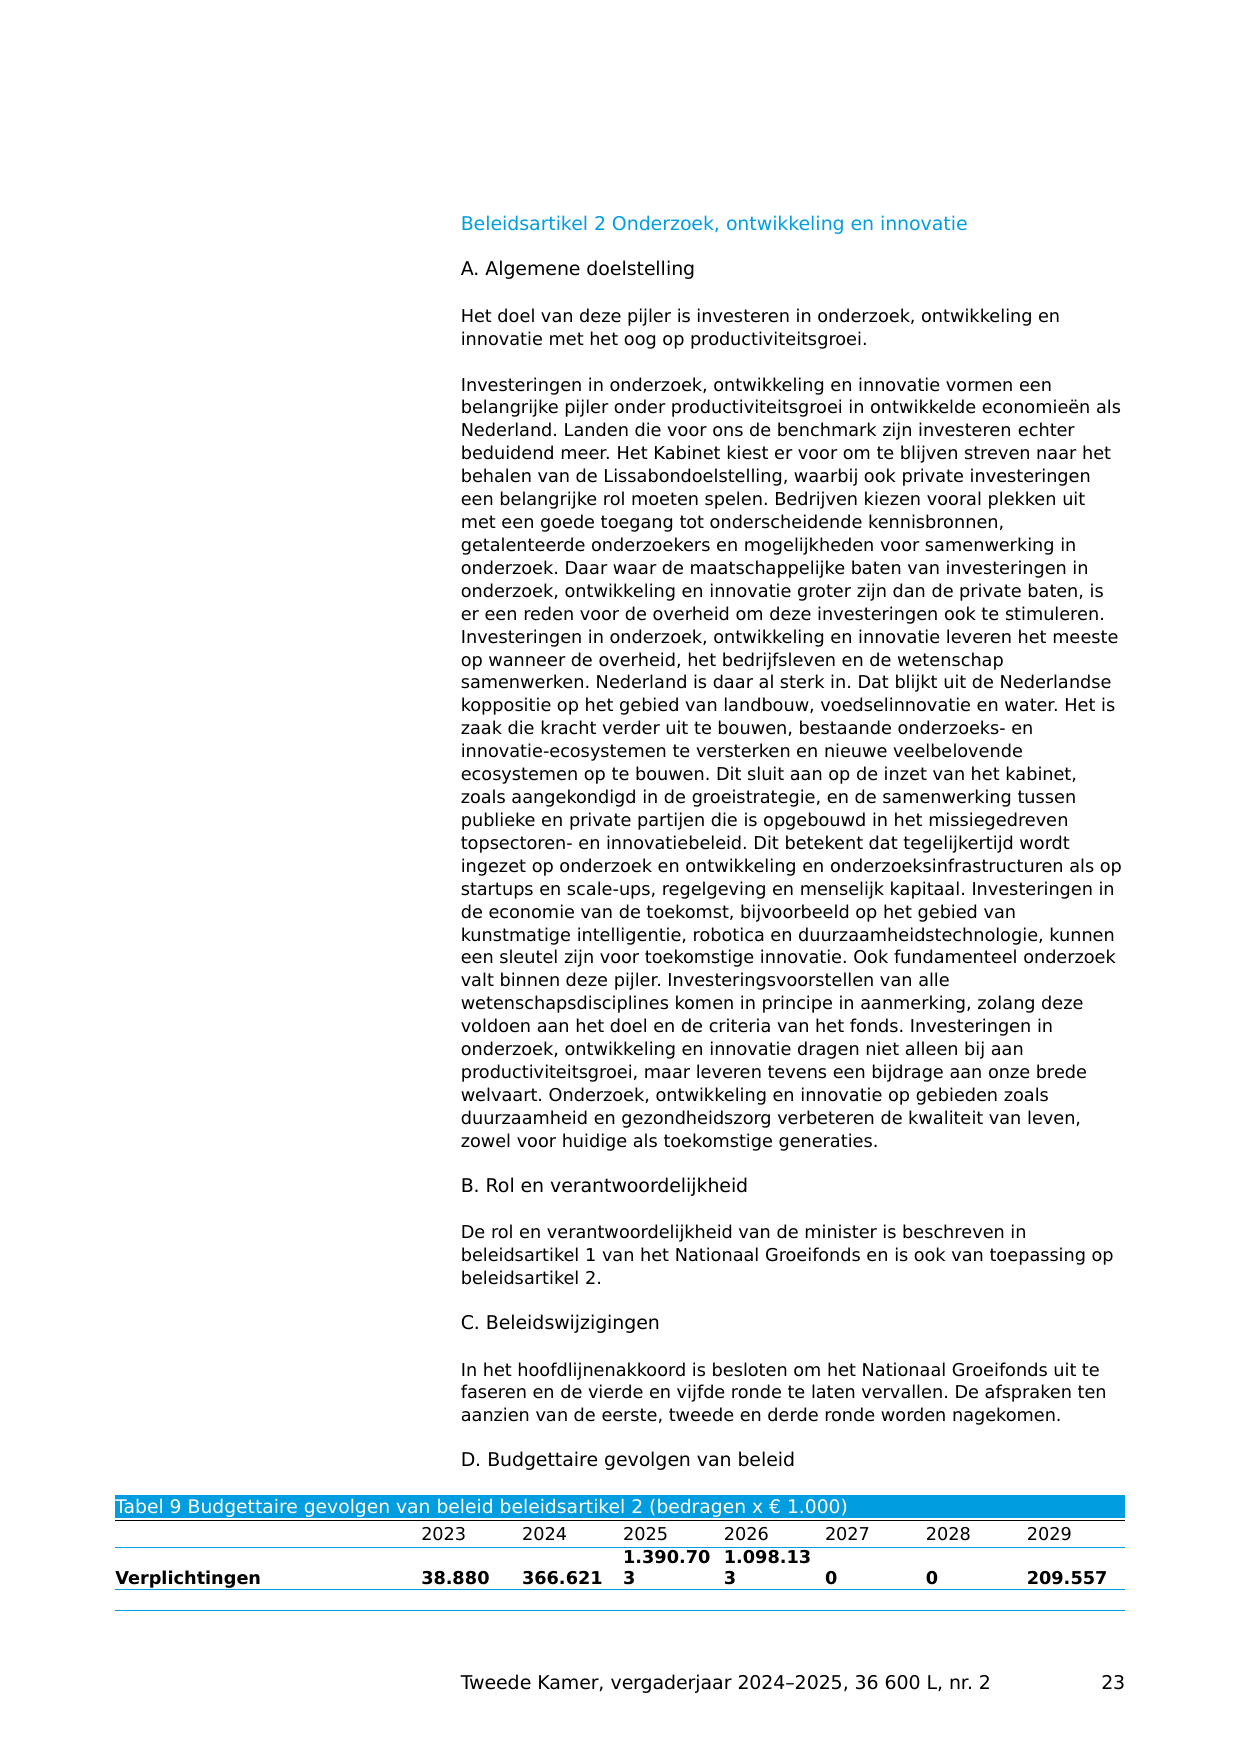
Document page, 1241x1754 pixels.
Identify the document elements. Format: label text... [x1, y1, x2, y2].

table_cell [115, 1521, 418, 1547]
table_cell 0 [822, 1548, 923, 1589]
text In het hoofdlijnenakkoord is besloten om het Nationaal Groeifonds uit te faseren en de vierde en vijfde ronde te laten vervallen. De afspraken ten aanzien van de eerste, tweede en derde ronde worden nagekomen. [461, 1358, 1125, 1426]
title B. Rol en verantwoordelijkheid [461, 1175, 1125, 1197]
table_cell Verplichtingen [115, 1548, 418, 1589]
text Het doel van deze pijler is investeren in onderzoek, ontwikkeling en innovatie met het oog op productiviteitsgroei. [461, 304, 1125, 350]
text Investeringen in onderzoek, ontwikkeling en innovatie vormen een belangrijke pijler onder productiviteitsgroei in ontwikkelde economieën als Nederland. Landen die voor ons de benchmark zijn investeren echter beduidend meer. Het Kabinet kiest er voor om te blijven streven naar het behalen van de Lissabondoelstelling, waarbij ook private investeringen een belangrijke rol moeten spelen. Bedrijven kiezen vooral plekken uit met een goede toegang tot onderscheidende kennisbronnen, getalenteerde onderzoekers en mogelijkheden voor samenwerking in onderzoek. Daar waar de maatschappelijke baten van investeringen in onderzoek, ontwikkeling en innovatie groter zijn dan de private baten, is er een reden voor de overheid om deze investeringen ook te stimuleren. Investeringen in onderzoek, ontwikkeling en innovatie leveren het meeste op wanneer de overheid, het bedrijfsleven en de wetenschap samenwerken. Nederland is daar al sterk in. Dat blijkt uit de Nederlandse koppositie op het gebied van landbouw, voedselinnovatie en water. Het is zaak die kracht verder uit te bouwen, bestaande onderzoeks- en innovatie-ecosystemen te versterken en nieuwe veelbelovende ecosystemen op te bouwen. Dit sluit aan op de inzet van het kabinet, zoals aangekondigd in de groeistrategie, en de samenwerking tussen publieke en private partijen die is opgebouwd in het missiegedreven topsectoren- en innovatiebeleid. Dit betekent dat tegelijkertijd wordt ingezet op onderzoek en ontwikkeling en onderzoeksinfrastructuren als op startups en scale-ups, regelgeving en menselijk kapitaal. Investeringen in de economie van de toekomst, bijvoorbeeld op het gebied van kunstmatige intelligentie, robotica en duurzaamheidstechnologie, kunnen een sleutel zijn voor toekomstige innovatie. Ook fundamenteel onderzoek valt binnen deze pijler. Investeringsvoorstellen van alle wetenschapsdisciplines komen in principe in aanmerking, zolang deze voldoen aan het doel en de criteria van het fonds. Investeringen in onderzoek, ontwikkeling en innovatie dragen niet alleen bij aan productiviteitsgroei, maar leveren tevens een bijdrage aan onze brede welvaart. Onderzoek, ontwikkeling en innovatie op gebieden zoals duurzaamheid en gezondheidszorg verbeteren de kwaliteit van leven, zowel voor huidige als toekomstige generaties. [461, 373, 1125, 1152]
table_cell [519, 1590, 620, 1610]
table_cell 1.098.133 [721, 1548, 822, 1589]
table_cell [115, 1590, 418, 1610]
table_cell 0 [923, 1548, 1024, 1589]
table_cell 2027 [822, 1521, 923, 1547]
table_cell [620, 1590, 721, 1610]
table_cell [418, 1590, 519, 1610]
table_cell 2028 [923, 1521, 1024, 1547]
title A. Algemene doelstelling [461, 258, 1125, 280]
title Beleidsartikel 2 Onderzoek, ontwikkeling en innovatie [461, 213, 1125, 235]
table_cell [923, 1590, 1024, 1610]
table_cell [721, 1590, 822, 1610]
text De rol en verantwoordelijkheid van de minister is beschreven in beleidsartikel 1 van het Nationaal Groeifonds en is ook van toepassing op beleidsartikel 2. [461, 1220, 1125, 1289]
table_cell 2025 [620, 1521, 721, 1547]
table_cell 2029 [1024, 1521, 1125, 1547]
table_cell 38.880 [418, 1548, 519, 1589]
table_cell 2024 [519, 1521, 620, 1547]
table_cell 2023 [418, 1521, 519, 1547]
title D. Budgettaire gevolgen van beleid [461, 1449, 1125, 1471]
title C. Beleidswijzigingen [461, 1312, 1125, 1334]
table_cell [822, 1590, 923, 1610]
table_cell 209.557 [1024, 1548, 1125, 1589]
table_cell 2026 [721, 1521, 822, 1547]
table_cell 1.390.703 [620, 1548, 721, 1589]
table_cell [1024, 1590, 1125, 1610]
table_cell 366.621 [519, 1548, 620, 1589]
